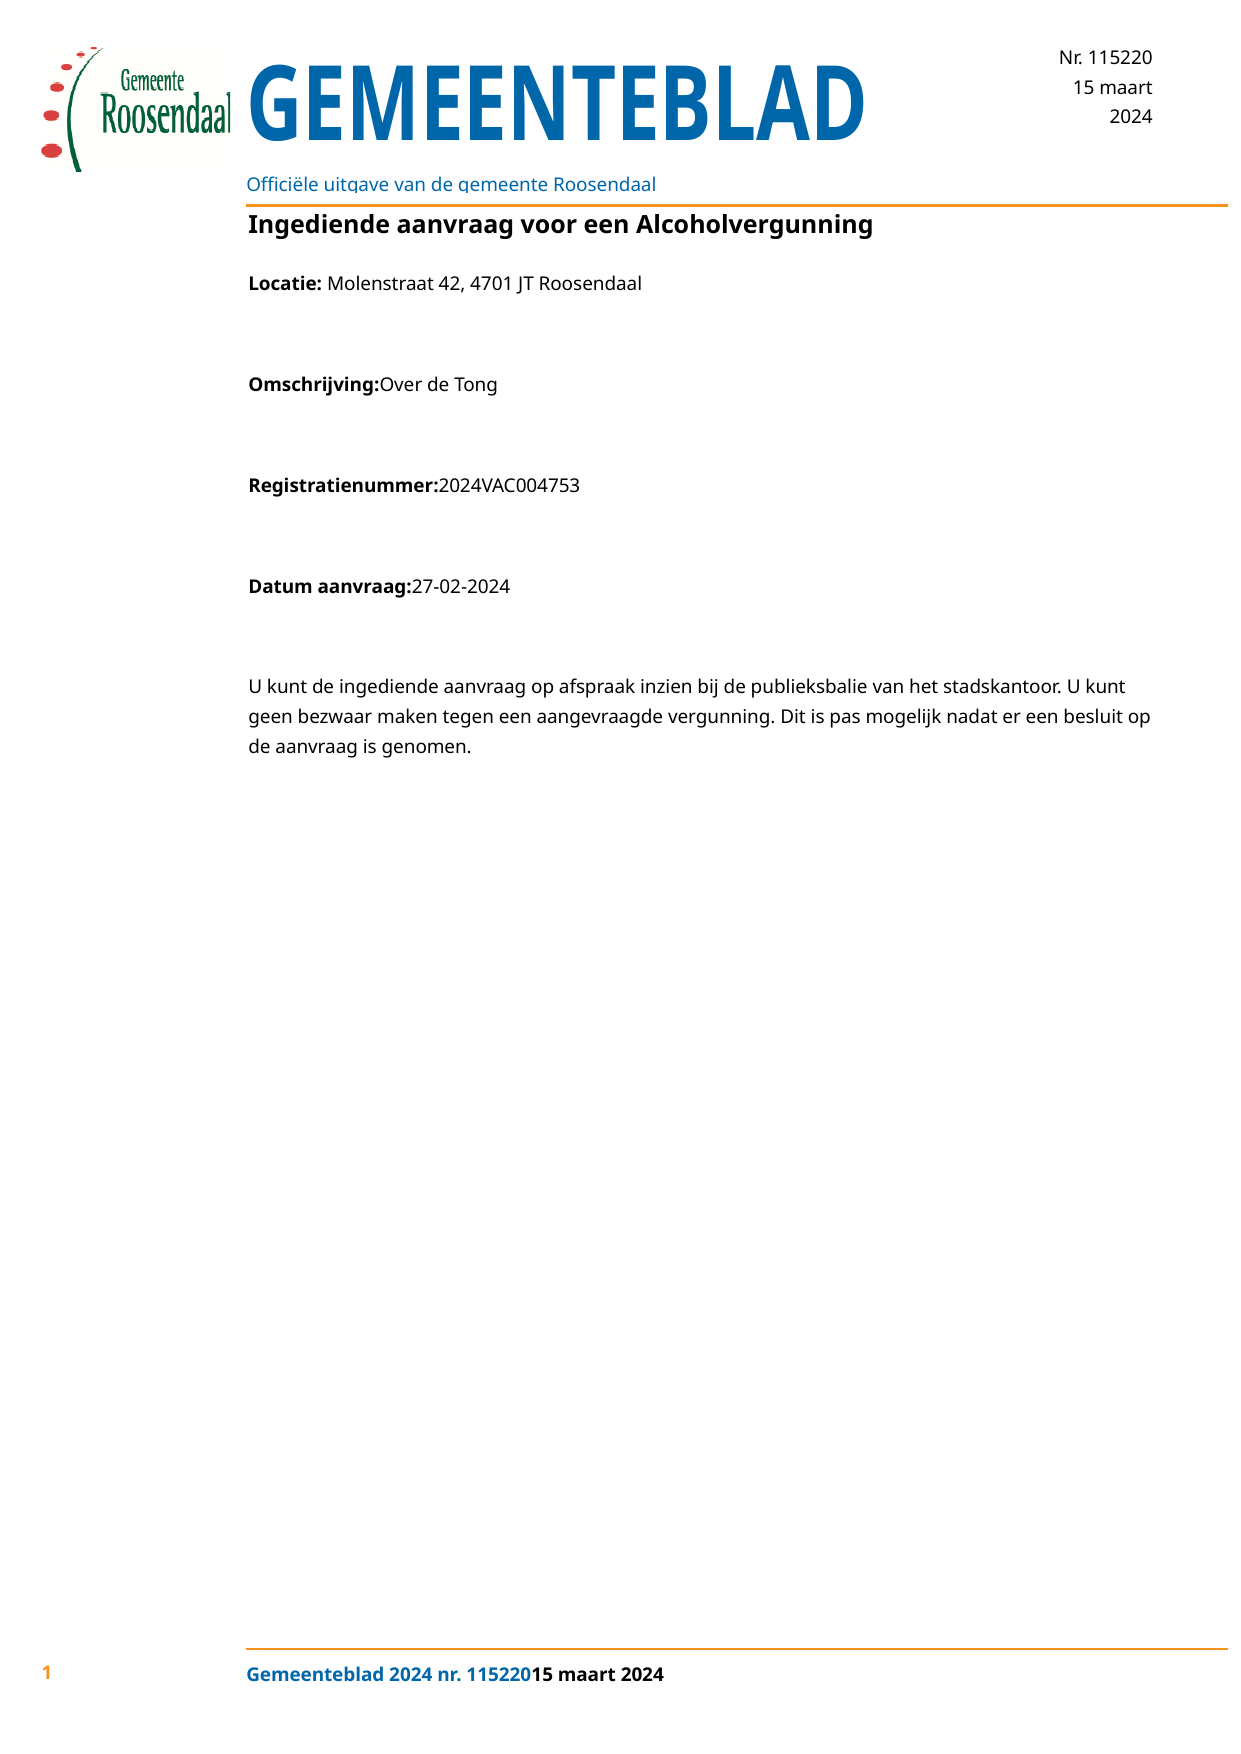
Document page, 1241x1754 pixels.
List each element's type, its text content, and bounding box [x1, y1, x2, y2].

text Ingediende aanvraag voor een Alcoholvergunning [248, 207, 1152, 241]
text Registratienummer:2024VAC004753 [248, 472, 1152, 498]
text Locatie: Molenstraat 42, 4701 JT Roosendaal [248, 270, 1152, 296]
text Omschrijving:Over de Tong [248, 371, 1152, 397]
picture [41, 47, 231, 172]
text U kunt de ingediende aanvraag op afspraak inzien bij de publieksbalie van het stadskantoor. U kunt geen bezwaar maken tegen een aangevraagde vergunning. Dit is pas mogelijk nadat er een besluit op de aanvraag is genomen. [248, 674, 1152, 758]
text Datum aanvraag:27-02-2024 [248, 573, 1152, 598]
